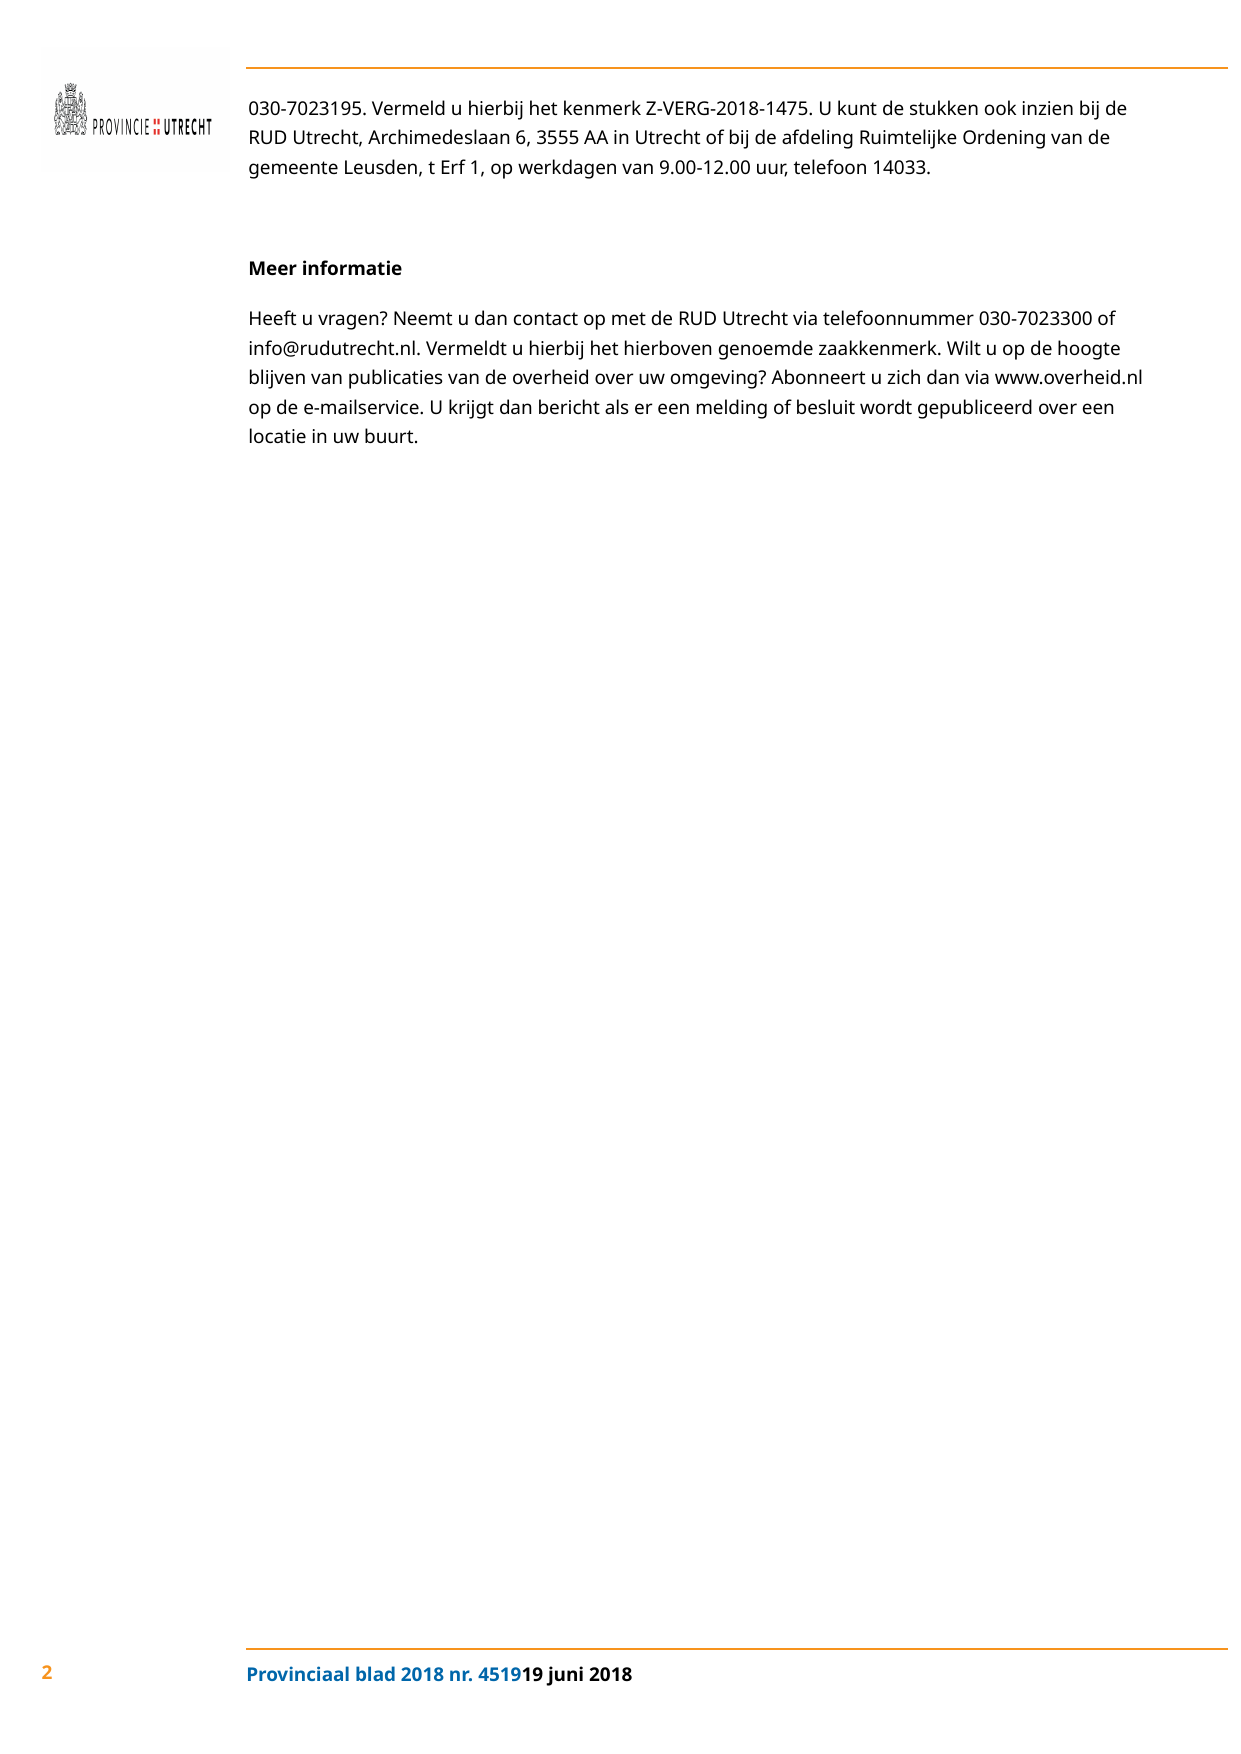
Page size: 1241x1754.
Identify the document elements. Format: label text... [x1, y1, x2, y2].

text Heeft u vragen? Neemt u dan contact op met de RUD Utrecht via telefoonnummer 030-7023300 of info@rudutrecht.nl. Vermeldt u hierbij het hierboven genoemde zaakkenmerk. Wilt u op de hoogte blijven van publicaties van de overheid over uw omgeving? Abonneert u zich dan via www.overheid.nl op de e-mailservice. U krijgt dan bericht als er een melding of besluit wordt gepubliceerd over een locatie in uw buurt. [248, 305, 1152, 449]
picture [41, 47, 231, 172]
text 030-7023195. Vermeld u hierbij het kenmerk Z-VERG-2018-1475. U kunt de stukken ook inzien bij de RUD Utrecht, Archimedeslaan 6, 3555 AA in Utrecht of bij de afdeling Ruimtelijke Ordening van de gemeente Leusden, t Erf 1, op werkdagen van 9.00-12.00 uur, telefoon 14033. [248, 95, 1152, 180]
text Meer informatie [248, 255, 1152, 281]
